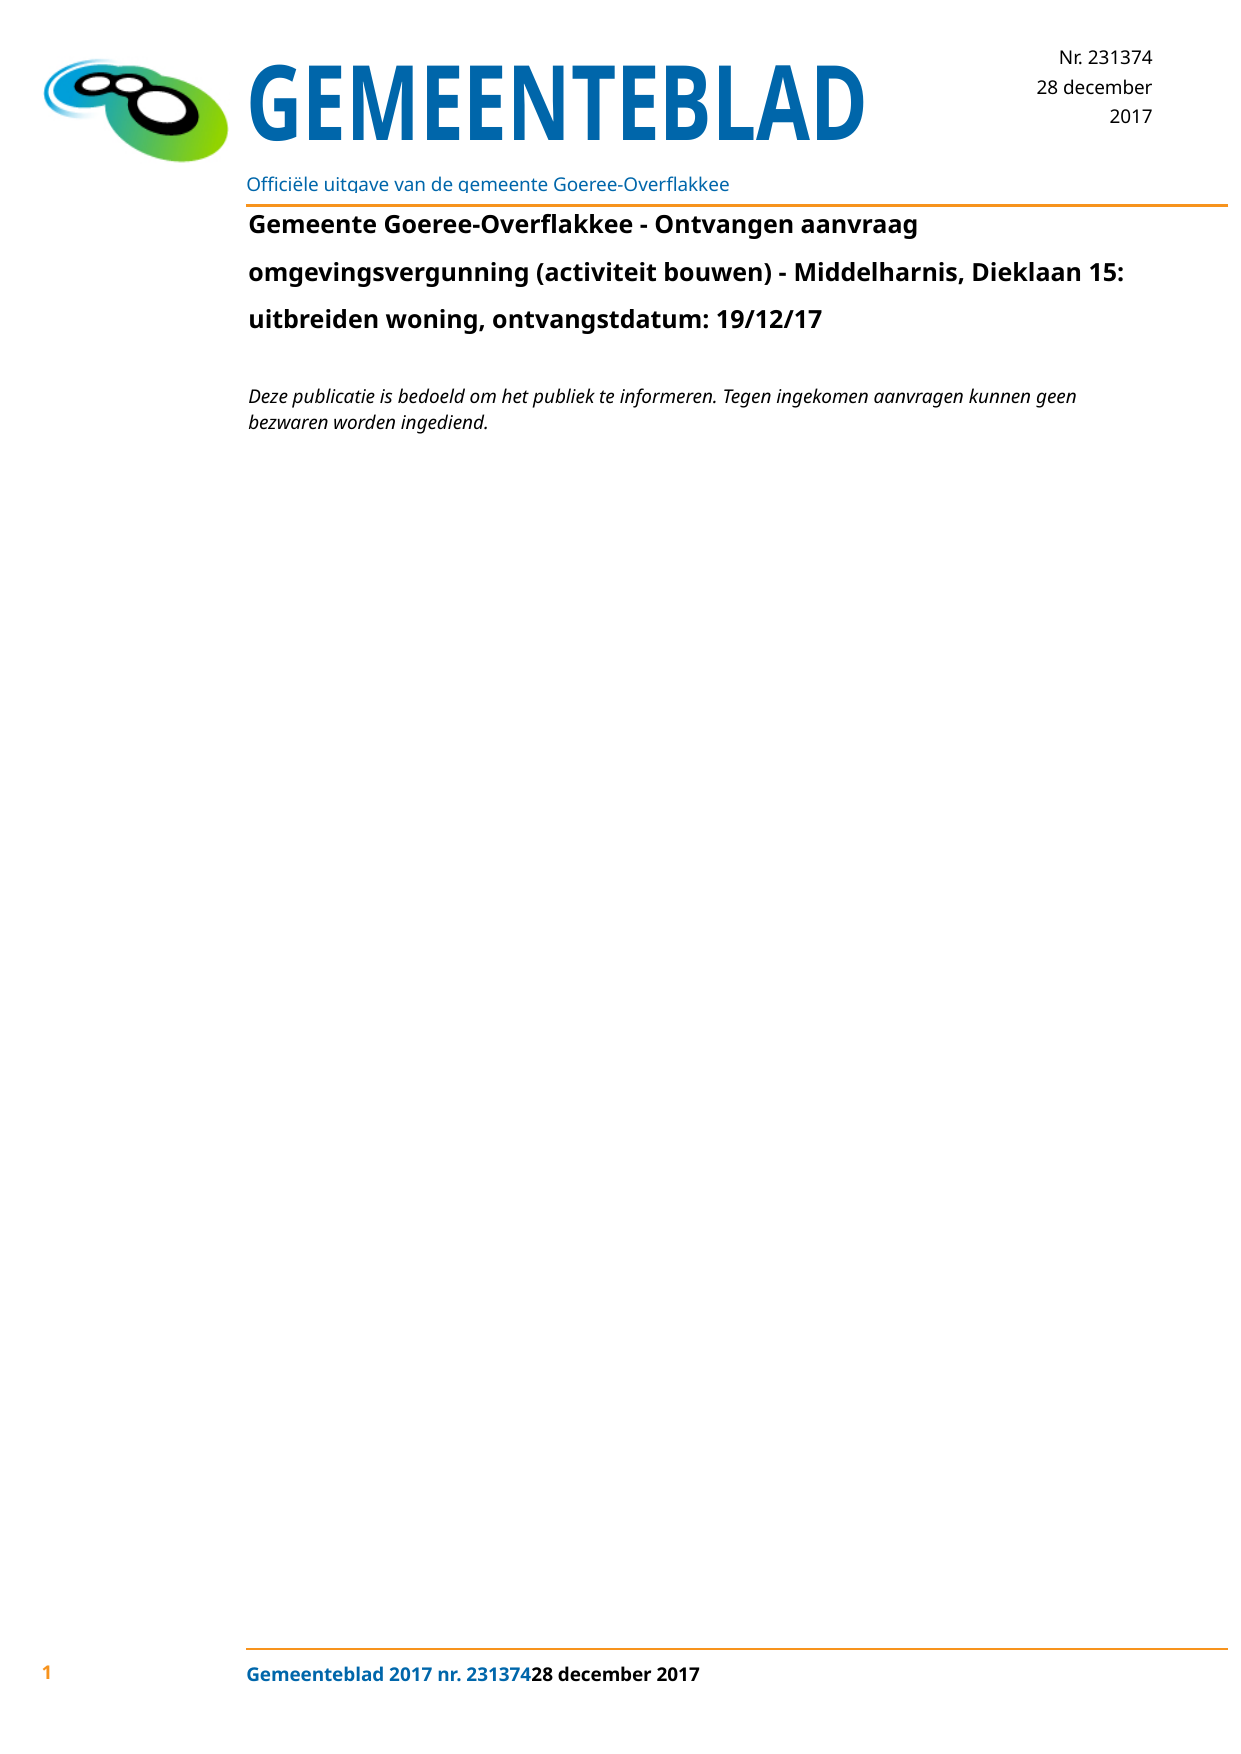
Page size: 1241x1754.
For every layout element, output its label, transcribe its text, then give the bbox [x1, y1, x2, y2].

text Gemeente Goeree-Overflakkee - Ontvangen aanvraag omgevingsvergunning (activiteit bouwen) - Middelharnis, Dieklaan 15: uitbreiden woning, ontvangstdatum: 19/12/17 [248, 207, 1152, 336]
picture [41, 47, 231, 172]
text Deze publicatie is bedoeld om het publiek te informeren. Tegen ingekomen aanvragen kunnen geen bezwaren worden ingediend. [248, 384, 1152, 435]
